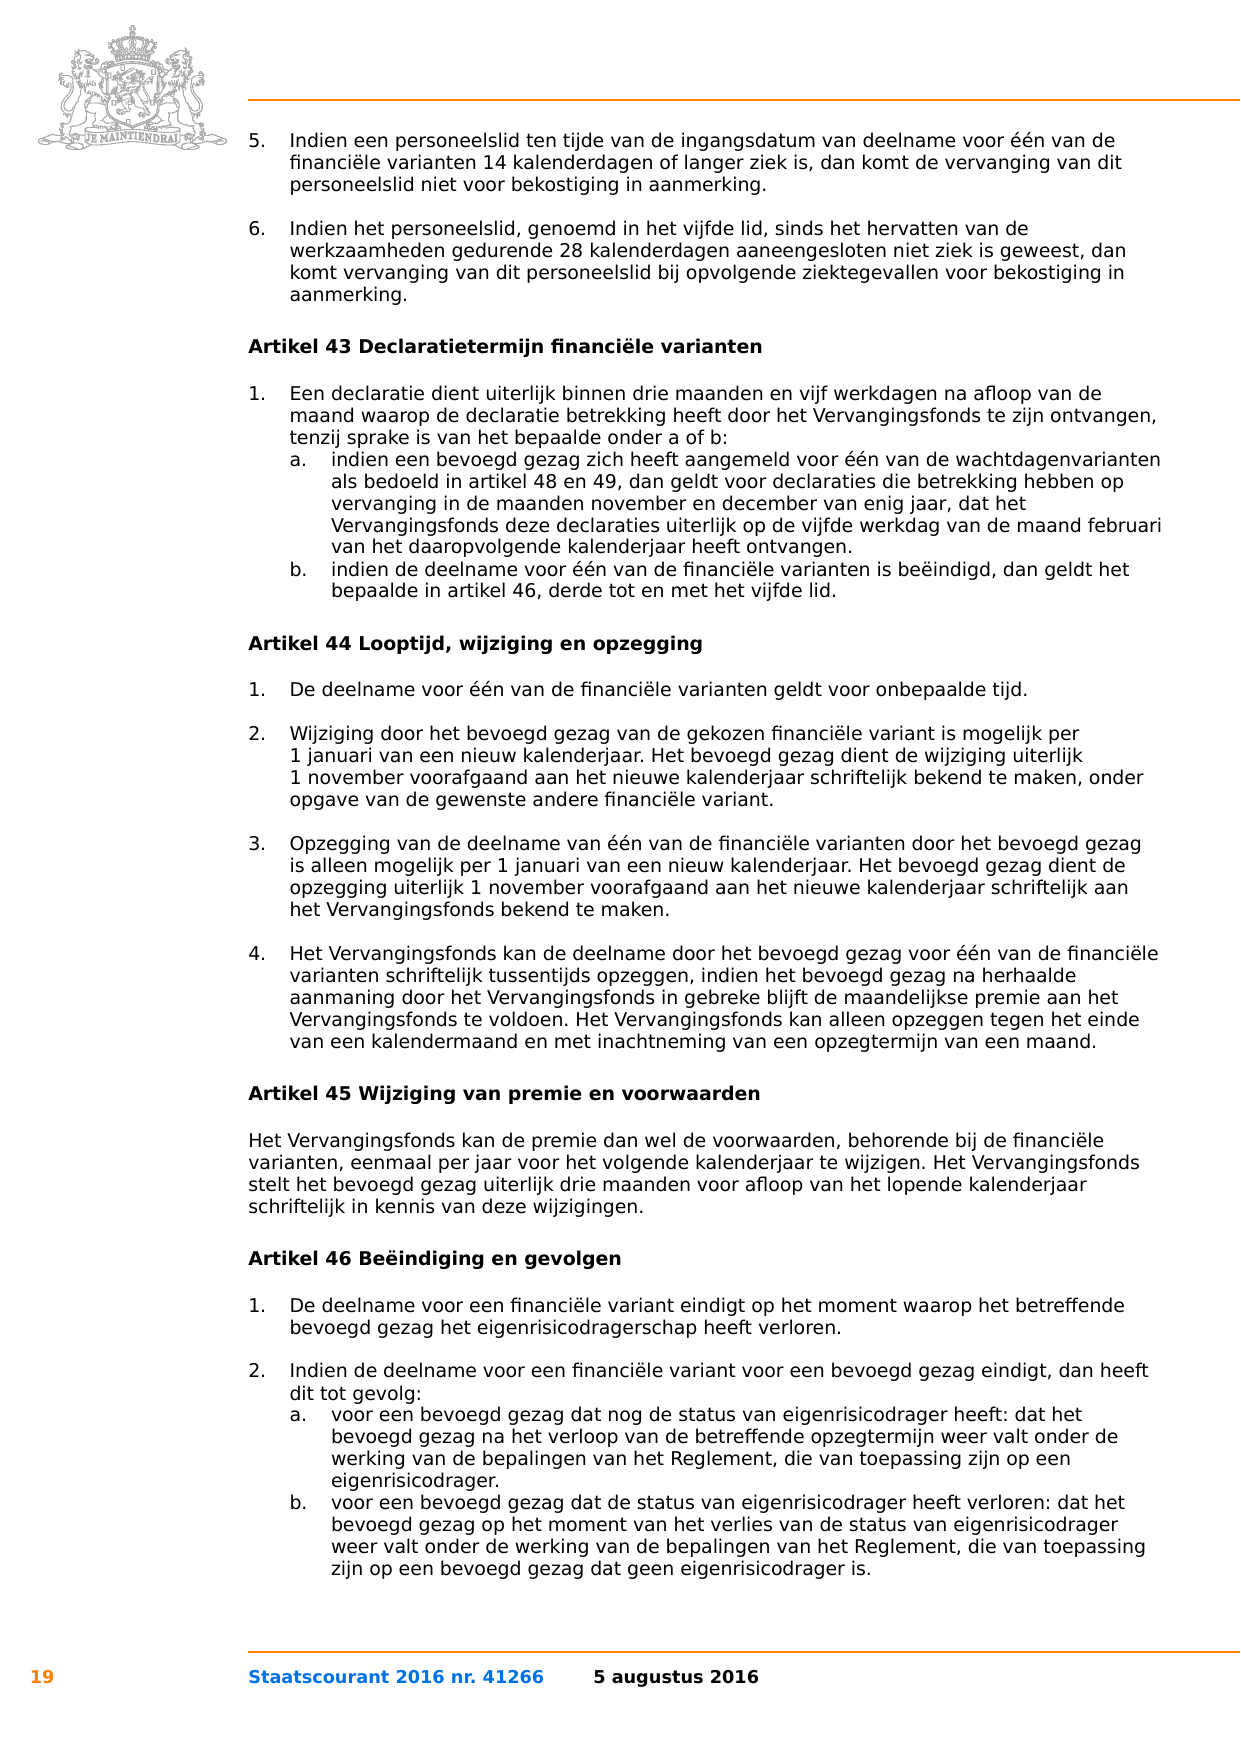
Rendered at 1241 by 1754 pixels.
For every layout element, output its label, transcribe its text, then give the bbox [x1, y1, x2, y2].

subtitle Artikel 45 Wijziging van premie en voorwaarden [248, 1083, 1163, 1105]
text a. indien een bevoegd gezag zich heeft aangemeld voor één van de wachtdagenvarianten als bedoeld in artikel 48 en 49, dan geldt voor declaraties die betrekking hebben op vervanging in de maanden november en december van enig jaar, dat het Vervangingsfonds deze declaraties uiterlijk op de vijfde werkdag van de maand februari van het daaropvolgende kalenderjaar heeft ontvangen. [289, 448, 1163, 558]
picture [38, 25, 227, 150]
text 3. Opzegging van de deelname van één van de financiële varianten door het bevoegd gezag is alleen mogelijk per 1 januari van een nieuw kalenderjaar. Het bevoegd gezag dient de opzegging uiterlijk 1 november voorafgaand aan het nieuwe kalenderjaar schriftelijk aan het Vervangingsfonds bekend te maken. [248, 833, 1163, 921]
text 5. Indien een personeelslid ten tijde van de ingangsdatum van deelname voor één van de financiële varianten 14 kalenderdagen of langer ziek is, dan komt de vervanging van dit personeelslid niet voor bekostiging in aanmerking. [248, 130, 1163, 196]
text 2. Wijziging door het bevoegd gezag van de gekozen financiële variant is mogelijk per 1 januari van een nieuw kalenderjaar. Het bevoegd gezag dient de wijziging uiterlijk 1 november voorafgaand aan het nieuwe kalenderjaar schriftelijk bekend te maken, onder opgave van de gewenste andere financiële variant. [248, 723, 1163, 811]
text b. indien de deelname voor één van de financiële varianten is beëindigd, dan geldt het bepaalde in artikel 46, derde tot en met het vijfde lid. [289, 558, 1163, 602]
text 1. Een declaratie dient uiterlijk binnen drie maanden en vijf werkdagen na afloop van de maand waarop de declaratie betrekking heeft door het Vervangingsfonds te zijn ontvangen, tenzij sprake is van het bepaalde onder a of b: [248, 383, 1163, 448]
subtitle Artikel 44 Looptijd, wijziging en opzegging [248, 632, 1163, 654]
text b. voor een bevoegd gezag dat de status van eigenrisicodrager heeft verloren: dat het bevoegd gezag op het moment van het verlies van de status van eigenrisicodrager weer valt onder de werking van de bepalingen van het Reglement, die van toepassing zijn op een bevoegd gezag dat geen eigenrisicodrager is. [289, 1492, 1163, 1580]
subtitle Artikel 43 Declaratietermijn financiële varianten [248, 336, 1163, 358]
text a. voor een bevoegd gezag dat nog de status van eigenrisicodrager heeft: dat het bevoegd gezag na het verloop van de betreffende opzegtermijn weer valt onder de werking van de bepalingen van het Reglement, die van toepassing zijn op een eigenrisicodrager. [289, 1404, 1163, 1492]
text Het Vervangingsfonds kan de premie dan wel de voorwaarden, behorende bij de financiële varianten, eenmaal per jaar voor het volgende kalenderjaar te wijzigen. Het Vervangingsfonds stelt het bevoegd gezag uiterlijk drie maanden voor afloop van het lopende kalenderjaar schriftelijk in kennis van deze wijzigingen. [248, 1130, 1163, 1218]
subtitle Artikel 46 Beëindiging en gevolgen [248, 1248, 1163, 1269]
text 6. Indien het personeelslid, genoemd in het vijfde lid, sinds het hervatten van de werkzaamheden gedurende 28 kalenderdagen aaneengesloten niet ziek is geweest, dan komt vervanging van dit personeelslid bij opvolgende ziektegevallen voor bekostiging in aanmerking. [248, 218, 1163, 306]
text 1. De deelname voor een financiële variant eindigt op het moment waarop het betreffende bevoegd gezag het eigenrisicodragerschap heeft verloren. [248, 1294, 1163, 1338]
text 2. Indien de deelname voor een financiële variant voor een bevoegd gezag eindigt, dan heeft dit tot gevolg: [248, 1360, 1163, 1404]
text 4. Het Vervangingsfonds kan de deelname door het bevoegd gezag voor één van de financiële varianten schriftelijk tussentijds opzeggen, indien het bevoegd gezag na herhaalde aanmaning door het Vervangingsfonds in gebreke blijft de maandelijkse premie aan het Vervangingsfonds te voldoen. Het Vervangingsfonds kan alleen opzeggen tegen het einde van een kalendermaand en met inachtneming van een opzegtermijn van een maand. [248, 943, 1163, 1053]
text 1. De deelname voor één van de financiële varianten geldt voor onbepaalde tijd. [248, 679, 1163, 701]
